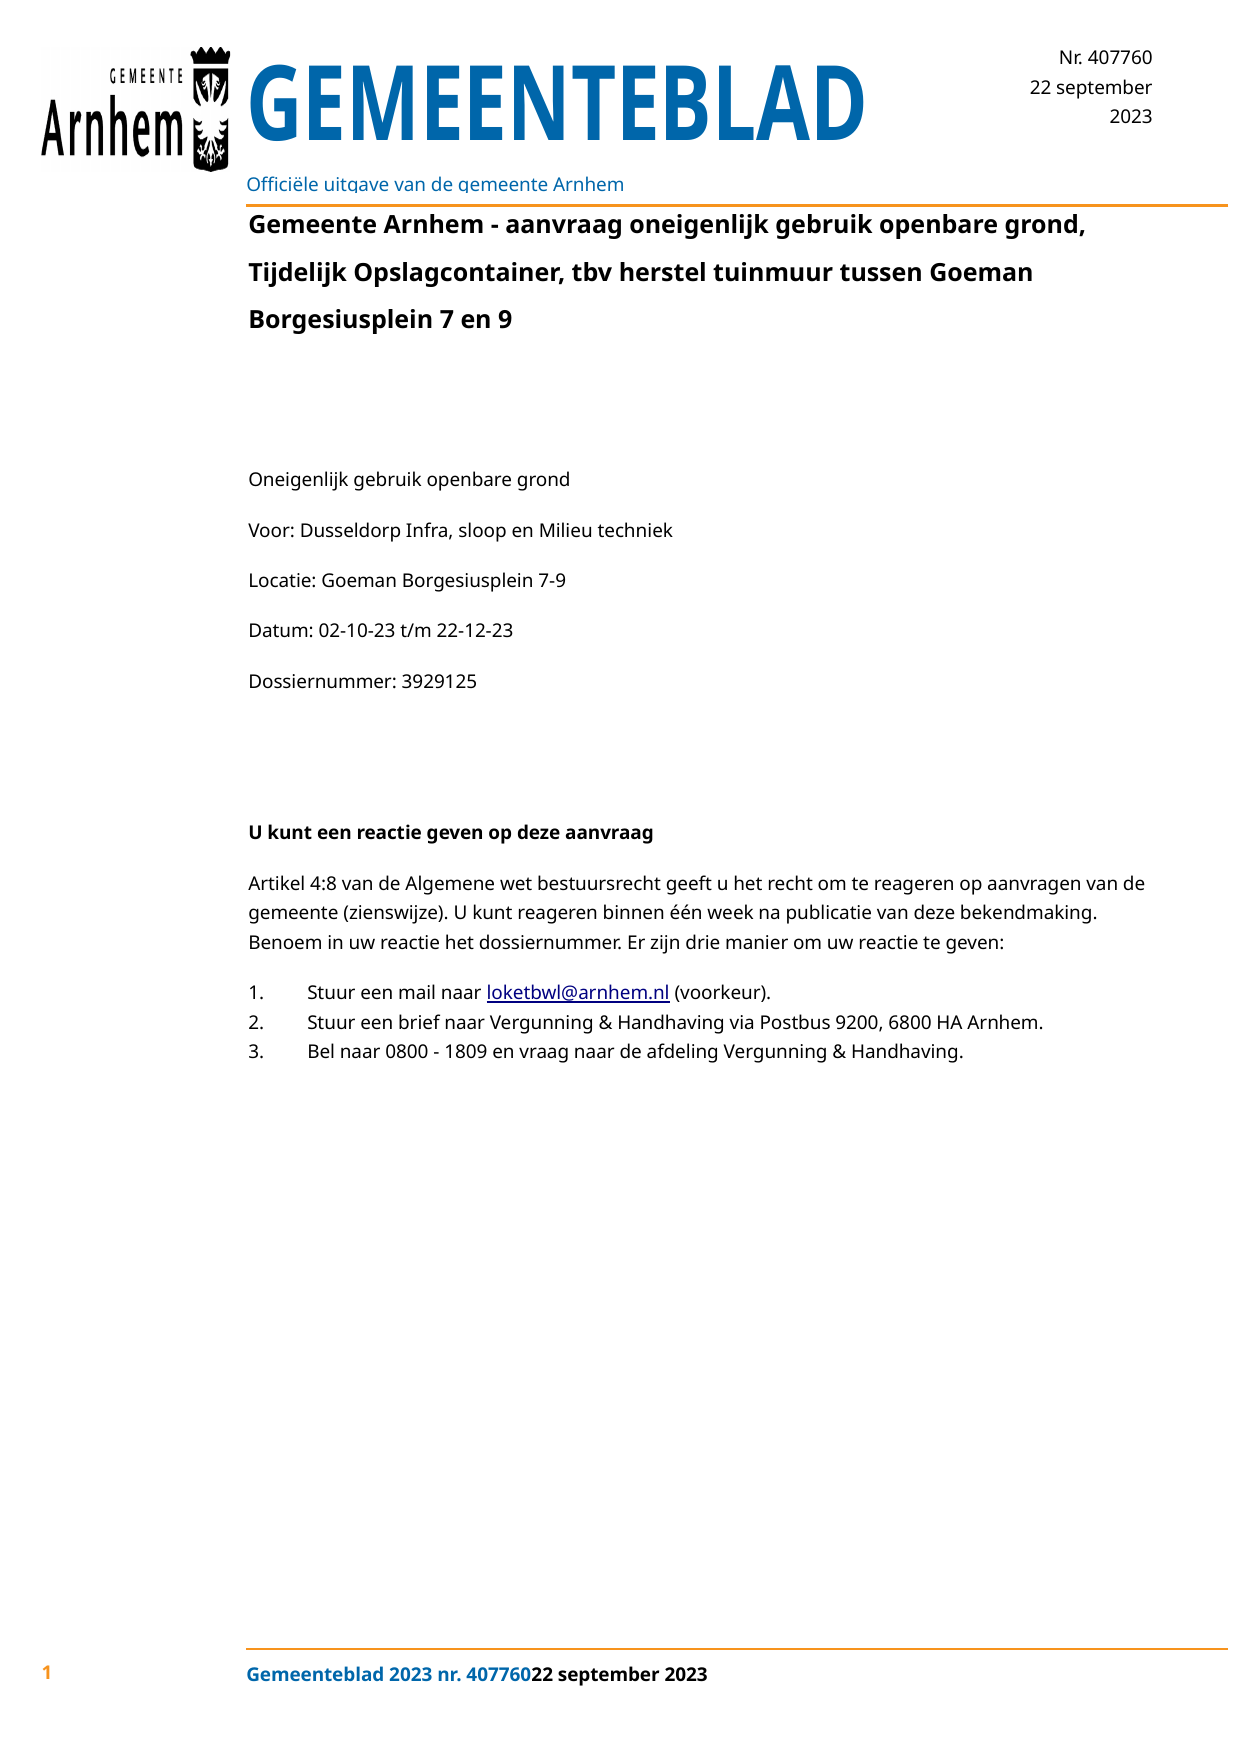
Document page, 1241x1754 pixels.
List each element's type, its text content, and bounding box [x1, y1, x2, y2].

list Stuur een brief naar Vergunning & Handhaving via Postbus 9200, 6800 HA Arnhem. [248, 1009, 1152, 1034]
text Dossiernummer: 3929125 [248, 668, 1152, 694]
picture [41, 47, 231, 172]
text Voor: Dusseldorp Infra, sloop en Milieu techniek [248, 517, 1152, 542]
list Bel naar 0800 - 1809 en vraag naar de afdeling Vergunning & Handhaving. [248, 1038, 1152, 1064]
text Locatie: Goeman Borgesiusplein 7-9 [248, 567, 1152, 593]
text U kunt een reactie geven op deze aanvraag [248, 819, 1152, 845]
text Gemeente Arnhem - aanvraag oneigenlijk gebruik openbare grond, Tijdelijk Opslagcontainer, tbv herstel tuinmuur tussen Goeman Borgesiusplein 7 en 9 [248, 207, 1152, 336]
text Oneigenlijk gebruik openbare grond [248, 466, 1152, 492]
text Datum: 02-10-23 t/m 22-12-23 [248, 618, 1152, 643]
list Stuur een mail naar loketbwl@arnhem.nl (voorkeur). [248, 979, 1152, 1005]
text Artikel 4:8 van de Algemene wet bestuursrecht geeft u het recht om te reageren op aanvragen van de gemeente (zienswijze). U kunt reageren binnen één week na publicatie van deze bekendmaking. Benoem in uw reactie het dossiernummer. Er zijn drie manier om uw reactie te geven: [248, 870, 1152, 954]
